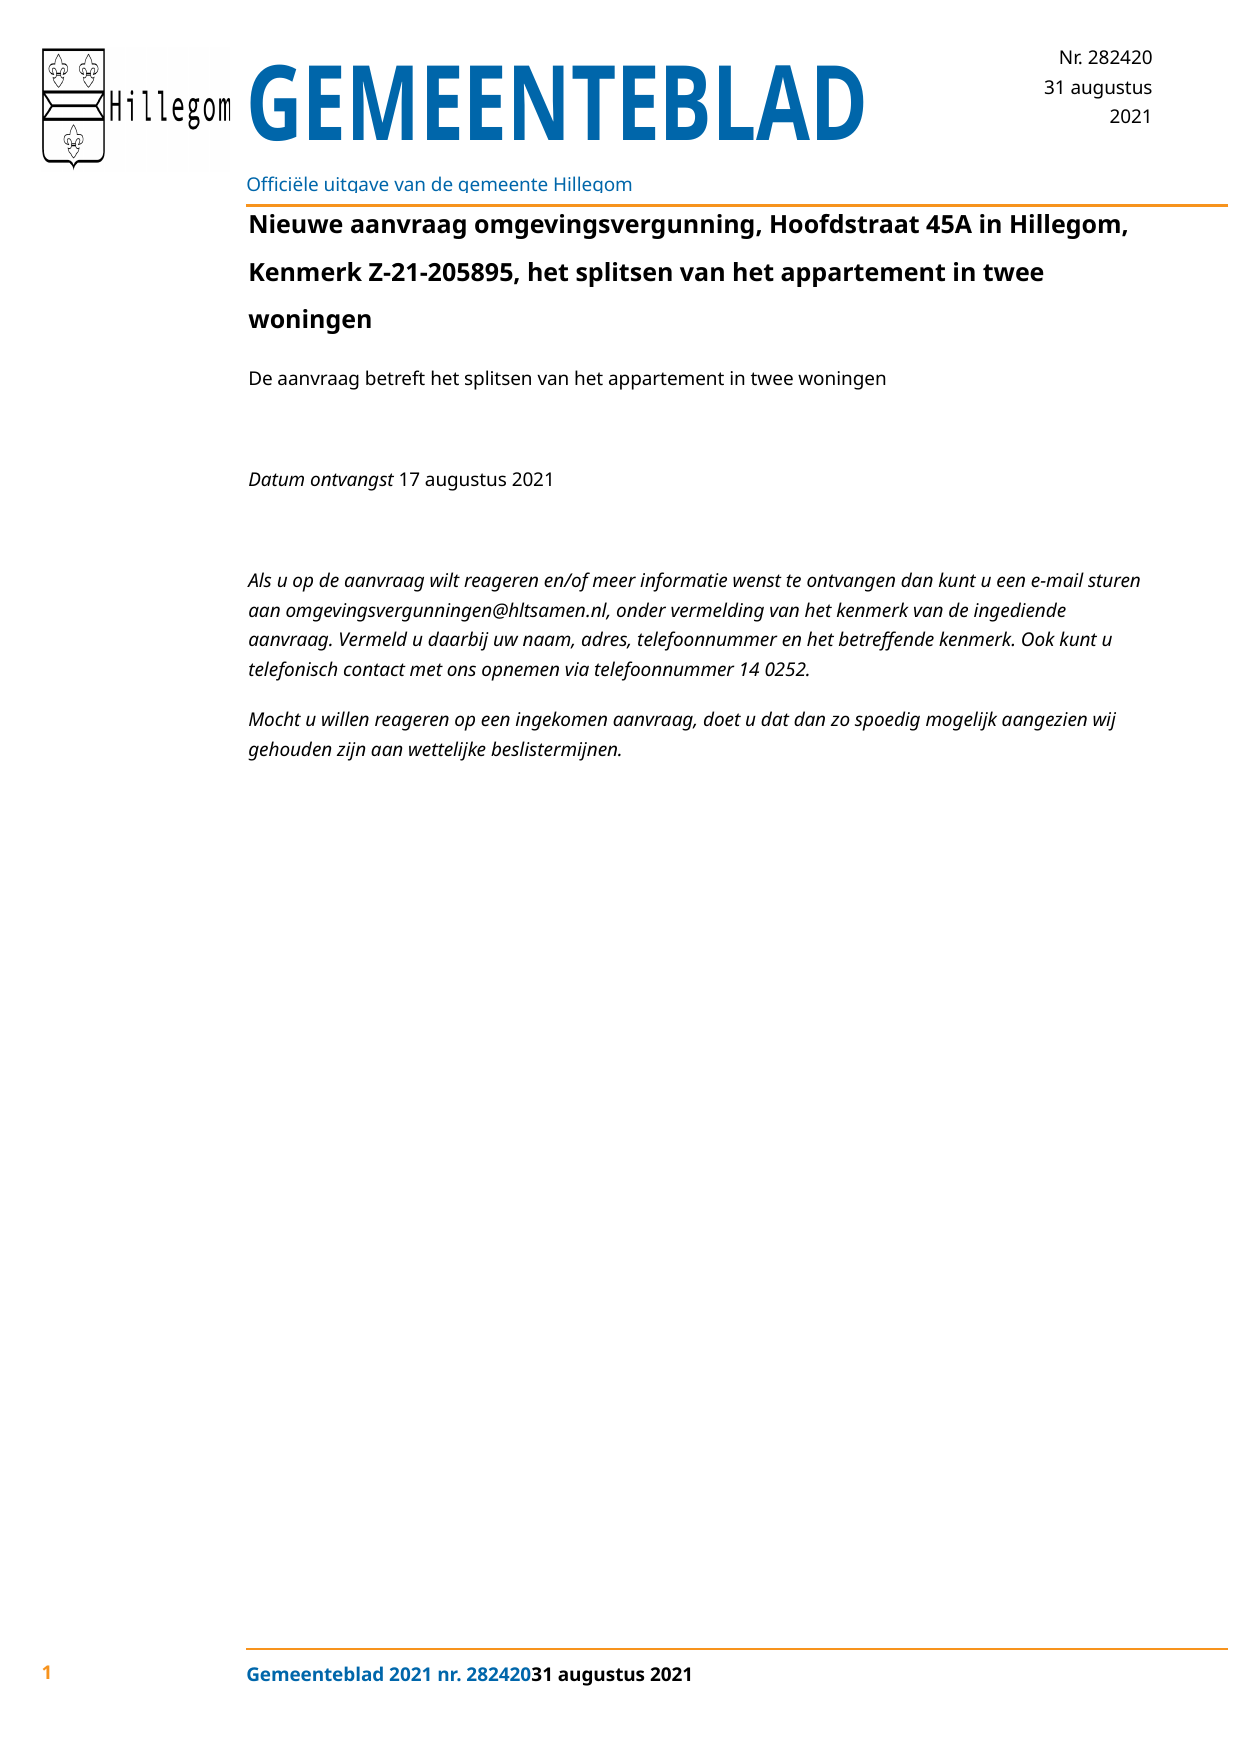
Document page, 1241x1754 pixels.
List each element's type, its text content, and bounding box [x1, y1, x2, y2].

text Nieuwe aanvraag omgevingsvergunning, Hoofdstraat 45A in Hillegom, Kenmerk Z-21-205895, het splitsen van het appartement in twee woningen [248, 207, 1152, 336]
text Als u op de aanvraag wilt reageren en/of meer informatie wenst te ontvangen dan kunt u een e-mail sturen aan omgevingsvergunningen@hltsamen.nl, onder vermelding van het kenmerk van de ingediende aanvraag. Vermeld u daarbij uw naam, adres, telefoonnummer en het betreffende kenmerk. Ook kunt u telefonisch contact met ons opnemen via telefoonnummer 14 0252. [248, 567, 1152, 682]
text Datum ontvangst 17 augustus 2021 [248, 466, 1152, 492]
text Mocht u willen reageren op een ingekomen aanvraag, doet u dat dan zo spoedig mogelijk aangezien wij gehouden zijn aan wettelijke beslistermijnen. [248, 706, 1152, 762]
picture [41, 47, 231, 172]
text De aanvraag betreft het splitsen van het appartement in twee woningen [248, 366, 1152, 391]
